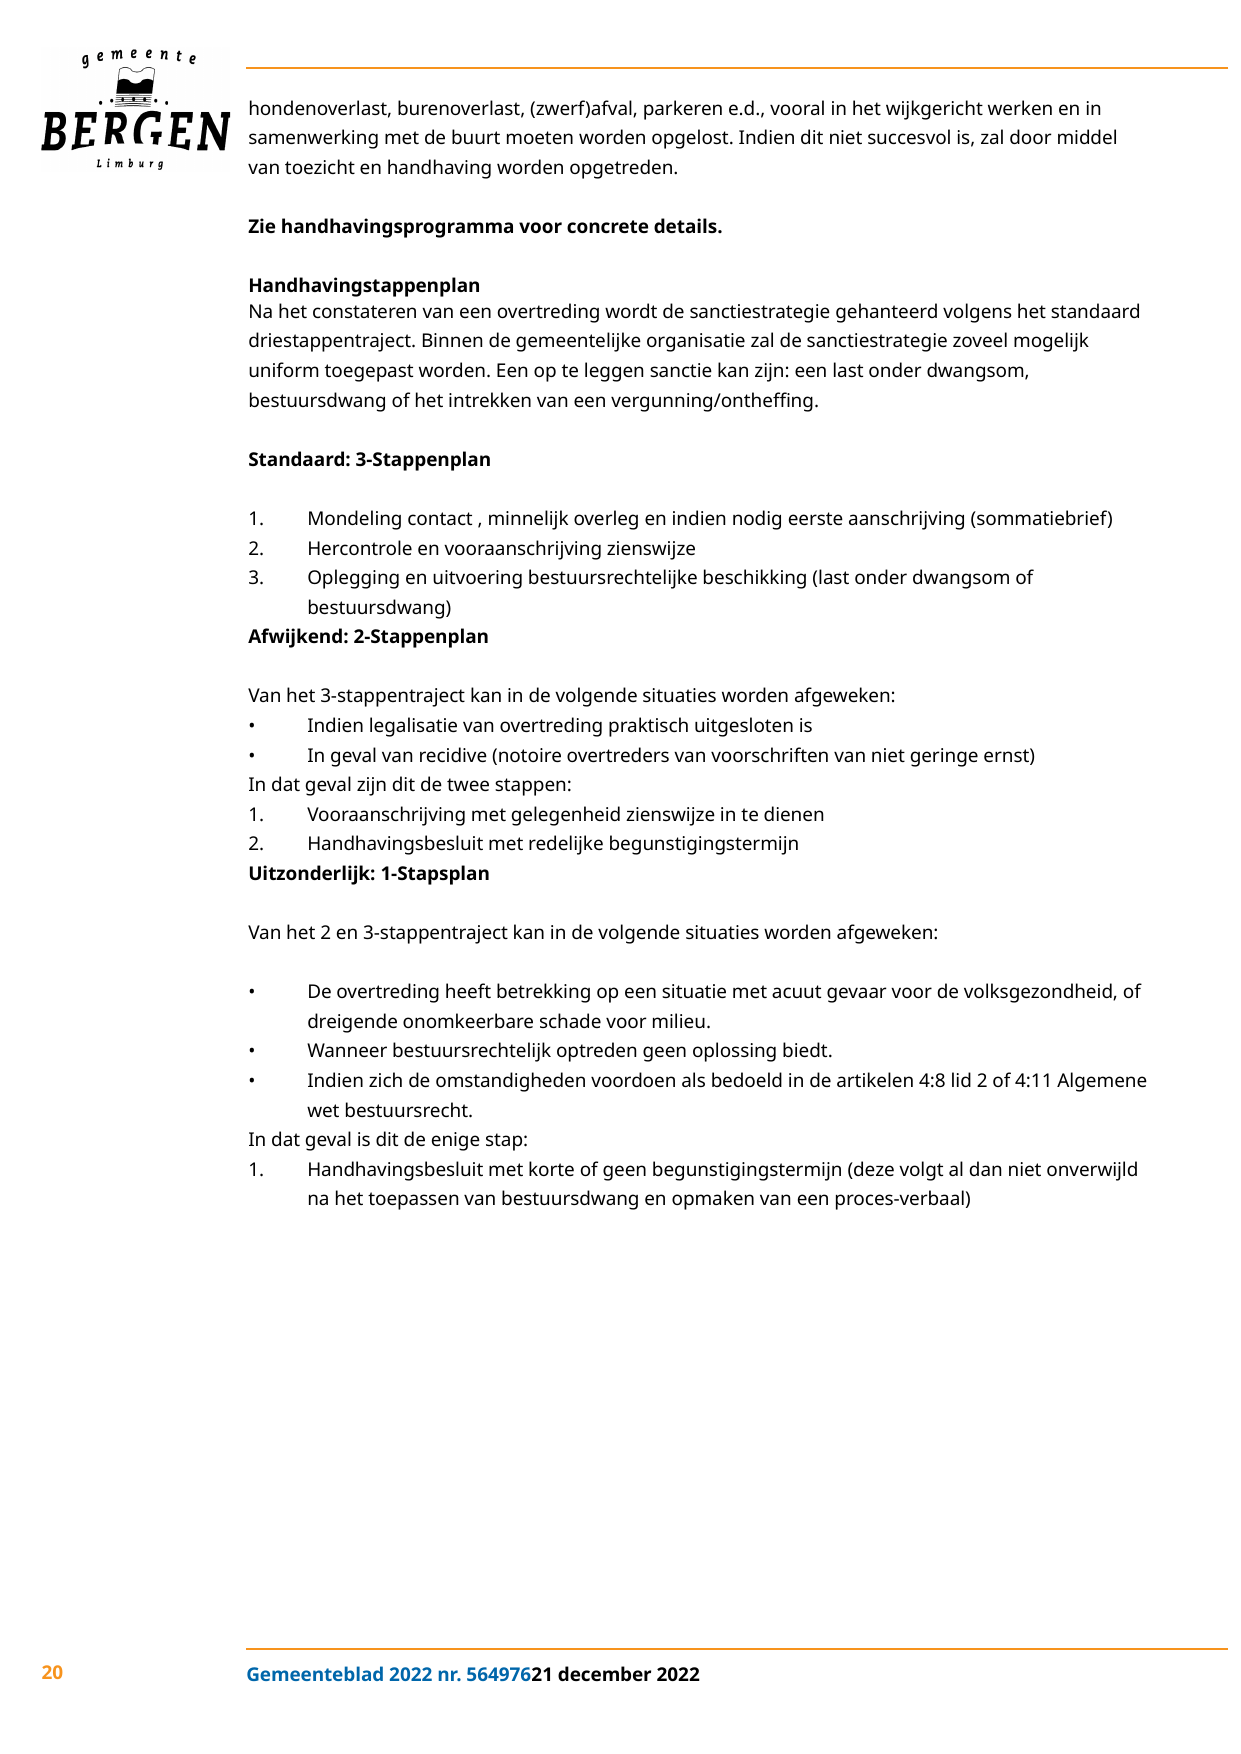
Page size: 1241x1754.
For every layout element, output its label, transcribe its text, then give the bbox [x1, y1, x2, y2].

text Handhavingstappenplan [248, 272, 1152, 298]
text Van het 2 en 3-stappentraject kan in de volgende situaties worden afgeweken: [248, 919, 1152, 945]
text Uitzonderlijk: 1-Stapsplan [248, 860, 1152, 886]
text In dat geval zijn dit de twee stappen: [248, 771, 1152, 797]
list Vooraanschrijving met gelegenheid zienswijze in te dienen [248, 801, 1152, 827]
list Indien legalisatie van overtreding praktisch uitgesloten is [248, 712, 1152, 738]
text Van het 3-stappentraject kan in de volgende situaties worden afgeweken: [248, 683, 1152, 708]
picture [41, 47, 231, 172]
text hondenoverlast, burenoverlast, (zwerf)afval, parkeren e.d., vooral in het wijkgericht werken en in samenwerking met de buurt moeten worden opgelost. Indien dit niet succesvol is, zal door middel van toezicht en handhaving worden opgetreden. [248, 95, 1152, 180]
list Mondeling contact , minnelijk overleg en indien nodig eerste aanschrijving (sommatiebrief) [248, 505, 1152, 531]
list Handhavingsbesluit met redelijke begunstigingstermijn [248, 831, 1152, 856]
text Standaard: 3-Stappenplan [248, 446, 1152, 472]
list Oplegging en uitvoering bestuursrechtelijke beschikking (last onder dwangsom of bestuursdwang) [248, 564, 1152, 619]
list In geval van recidive (notoire overtreders van voorschriften van niet geringe ernst) [248, 742, 1152, 767]
list De overtreding heeft betrekking op een situatie met acuut gevaar voor de volksgezondheid, of dreigende onomkeerbare schade voor milieu. [248, 978, 1152, 1034]
list Indien zich de omstandigheden voordoen als bedoeld in de artikelen 4:8 lid 2 of 4:11 Algemene wet bestuursrecht. [248, 1067, 1152, 1122]
text In dat geval is dit de enige stap: [248, 1126, 1152, 1152]
text Zie handhavingsprogramma voor concrete details. [248, 213, 1152, 239]
list Hercontrole en vooraanschrijving zienswijze [248, 535, 1152, 560]
list Handhavingsbesluit met korte of geen begunstigingstermijn (deze volgt al dan niet onverwijld na het toepassen van bestuursdwang en opmaken van een proces-verbaal) [248, 1156, 1152, 1211]
list Wanneer bestuursrechtelijk optreden geen oplossing biedt. [248, 1038, 1152, 1063]
text Na het constateren van een overtreding wordt de sanctiestrategie gehanteerd volgens het standaard driestappentraject. Binnen de gemeentelijke organisatie zal de sanctiestrategie zoveel mogelijk uniform toegepast worden. Een op te leggen sanctie kan zijn: een last onder dwangsom, bestuursdwang of het intrekken van een vergunning/ontheffing. [248, 298, 1152, 412]
text Afwijkend: 2-Stappenplan [248, 623, 1152, 649]
